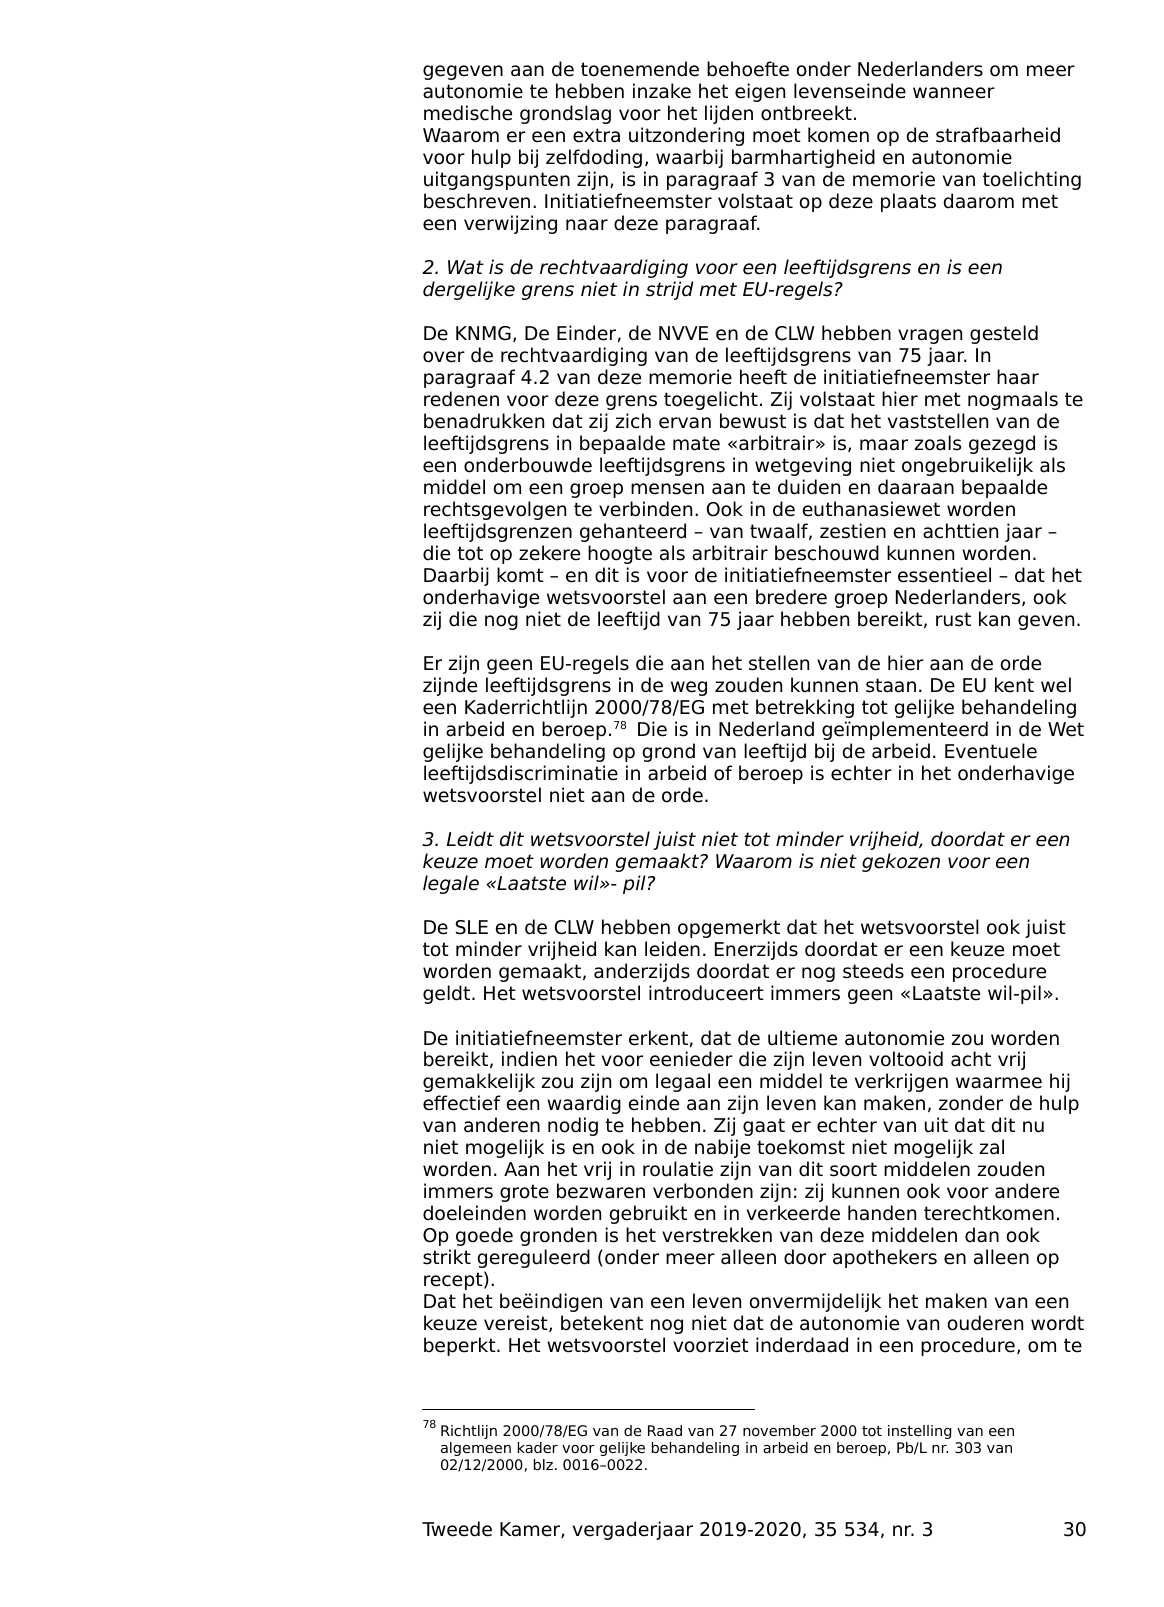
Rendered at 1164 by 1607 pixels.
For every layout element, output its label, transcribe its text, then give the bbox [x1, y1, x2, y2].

text Richtlijn 2000/78/EG van de Raad van 27 november 2000 tot instelling van een algemeen kader voor gelijke behandeling in arbeid en beroep, Pb/L nr. 303 van 02/12/2000, blz. 0016–0022. [422, 1418, 1087, 1474]
text Er zijn geen EU-regels die aan het stellen van de hier aan de orde zijnde leeftijdsgrens in de weg zouden kunnen staan. De EU kent wel een Kaderrichtlijn 2000/78/EG met betrekking tot gelijke behandeling in arbeid en beroep. Die is in Nederland geïmplementeerd in de Wet gelijke behandeling op grond van leeftijd bij de arbeid. Eventuele leeftijdsdiscriminatie in arbeid of beroep is echter in het onderhavige wetsvoorstel niet aan de orde. [422, 653, 1087, 807]
text 3. Leidt dit wetsvoorstel juist niet tot minder vrijheid, doordat er een keuze moet worden gemaakt? Waarom is niet gekozen voor een legale «Laatste wil»- pil? [422, 829, 1087, 895]
text 2. Wat is de rechtvaardiging voor een leeftijdsgrens en is een dergelijke grens niet in strijd met EU-regels? [422, 257, 1087, 301]
text De KNMG, De Einder, de NVVE en de CLW hebben vragen gesteld over de rechtvaardiging van de leeftijdsgrens van 75 jaar. In paragraaf 4.2 van deze memorie heeft de initiatiefneemster haar redenen voor deze grens toegelicht. Zij volstaat hier met nogmaals te benadrukken dat zij zich ervan bewust is dat het vaststellen van de leeftijdsgrens in bepaalde mate «arbitrair» is, maar zoals gezegd is een onderbouwde leeftijdsgrens in wetgeving niet ongebruikelijk als middel om een groep mensen aan te duiden en daaraan bepaalde rechtsgevolgen te verbinden. Ook in de euthanasiewet worden leeftijdsgrenzen gehanteerd – van twaalf, zestien en achttien jaar – die tot op zekere hoogte als arbitrair beschouwd kunnen worden. Daarbij komt – en dit is voor de initiatiefneemster essentieel – dat het onderhavige wetsvoorstel aan een bredere groep Nederlanders, ook zij die nog niet de leeftijd van 75 jaar hebben bereikt, rust kan geven. [422, 323, 1087, 631]
text Dat het beëindigen van een leven onvermijdelijk het maken van een keuze vereist, betekent nog niet dat de autonomie van ouderen wordt beperkt. Het wetsvoorstel voorziet inderdaad in een procedure, om te [422, 1291, 1087, 1357]
text De initiatiefneemster erkent, dat de ultieme autonomie zou worden bereikt, indien het voor eenieder die zijn leven voltooid acht vrij gemakkelijk zou zijn om legaal een middel te verkrijgen waarmee hij effectief een waardig einde aan zijn leven kan maken, zonder de hulp van anderen nodig te hebben. Zij gaat er echter van uit dat dit nu niet mogelijk is en ook in de nabije toekomst niet mogelijk zal worden. Aan het vrij in roulatie zijn van dit soort middelen zouden immers grote bezwaren verbonden zijn: zij kunnen ook voor andere doeleinden worden gebruikt en in verkeerde handen terechtkomen. Op goede gronden is het verstrekken van deze middelen dan ook strikt gereguleerd (onder meer alleen door apothekers en alleen op recept). [422, 1027, 1087, 1291]
text Waarom er een extra uitzondering moet komen op de strafbaarheid voor hulp bij zelfdoding, waarbij barmhartigheid en autonomie uitgangspunten zijn, is in paragraaf 3 van de memorie van toelichting beschreven. Initiatiefneemster volstaat op deze plaats daarom met een verwijzing naar deze paragraaf. [422, 125, 1087, 235]
text De SLE en de CLW hebben opgemerkt dat het wetsvoorstel ook juist tot minder vrijheid kan leiden. Enerzijds doordat er een keuze moet worden gemaakt, anderzijds doordat er nog steeds een procedure geldt. Het wetsvoorstel introduceert immers geen «Laatste wil-pil». [422, 917, 1087, 1005]
text gegeven aan de toenemende behoefte onder Nederlanders om meer autonomie te hebben inzake het eigen levenseinde wanneer medische grondslag voor het lijden ontbreekt. [422, 59, 1087, 125]
